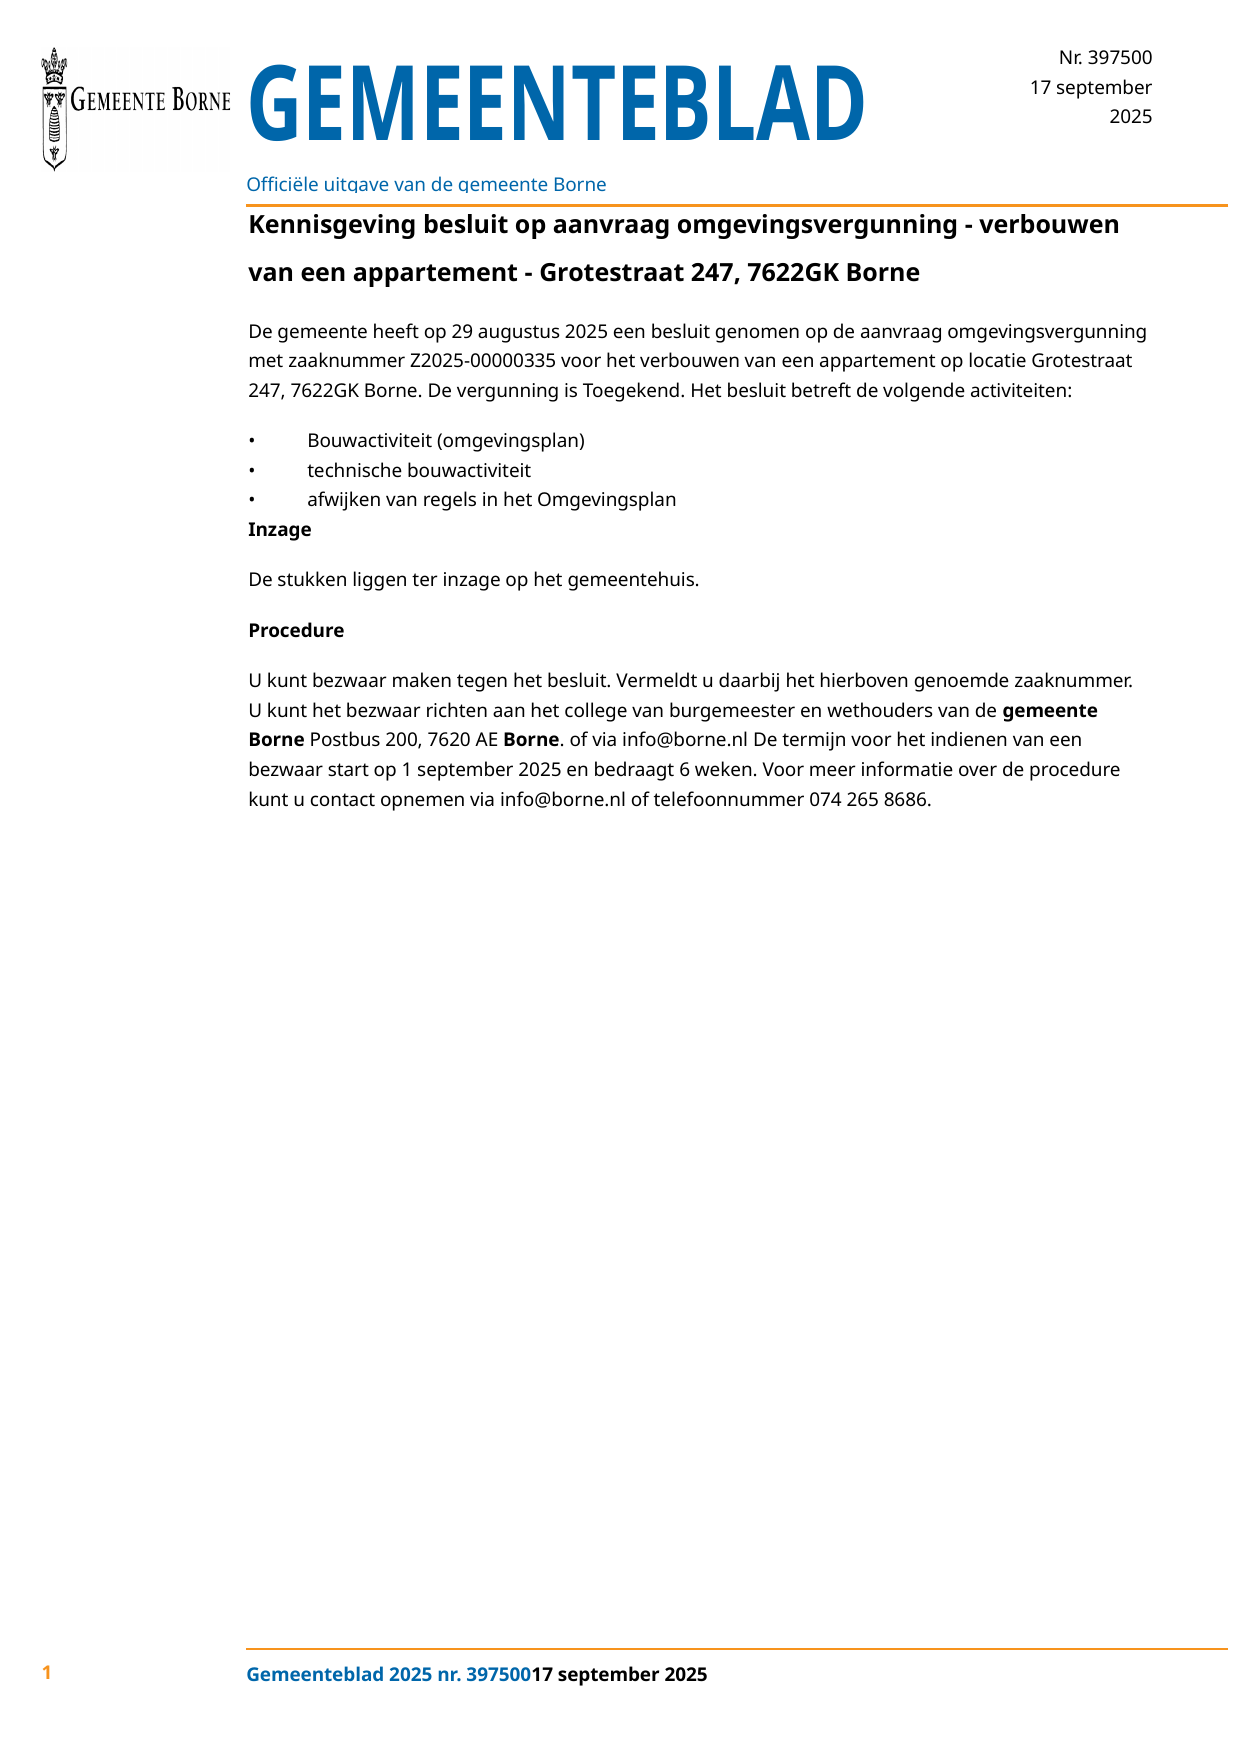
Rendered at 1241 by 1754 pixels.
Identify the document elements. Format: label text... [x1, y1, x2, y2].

list Bouwactiviteit (omgevingsplan) [248, 427, 1152, 453]
text De stukken liggen ter inzage op het gemeentehuis. [248, 567, 1152, 592]
text U kunt bezwaar maken tegen het besluit. Vermeldt u daarbij het hierboven genoemde zaaknummer. U kunt het bezwaar richten aan het college van burgemeester en wethouders van de gemeente Borne Postbus 200, 7620 AE Borne. of via info@borne.nl De termijn voor het indienen van een bezwaar start op 1 september 2025 en bedraagt 6 weken. Voor meer informatie over de procedure kunt u contact opnemen via info@borne.nl of telefoonnummer 074 265 8686. [248, 667, 1152, 812]
text Procedure [248, 617, 1152, 643]
picture [41, 47, 231, 172]
text Inzage [248, 516, 1152, 542]
list afwijken van regels in het Omgevingsplan [248, 487, 1152, 512]
text Kennisgeving besluit op aanvraag omgevingsvergunning - verbouwen van een appartement - Grotestraat 247, 7622GK Borne [248, 207, 1152, 288]
text De gemeente heeft op 29 augustus 2025 een besluit genomen op de aanvraag omgevingsvergunning met zaaknummer Z2025-00000335 voor het verbouwen van een appartement op locatie Grotestraat 247, 7622GK Borne. De vergunning is Toegekend. Het besluit betreft de volgende activiteiten: [248, 318, 1152, 403]
list technische bouwactiviteit [248, 457, 1152, 483]
